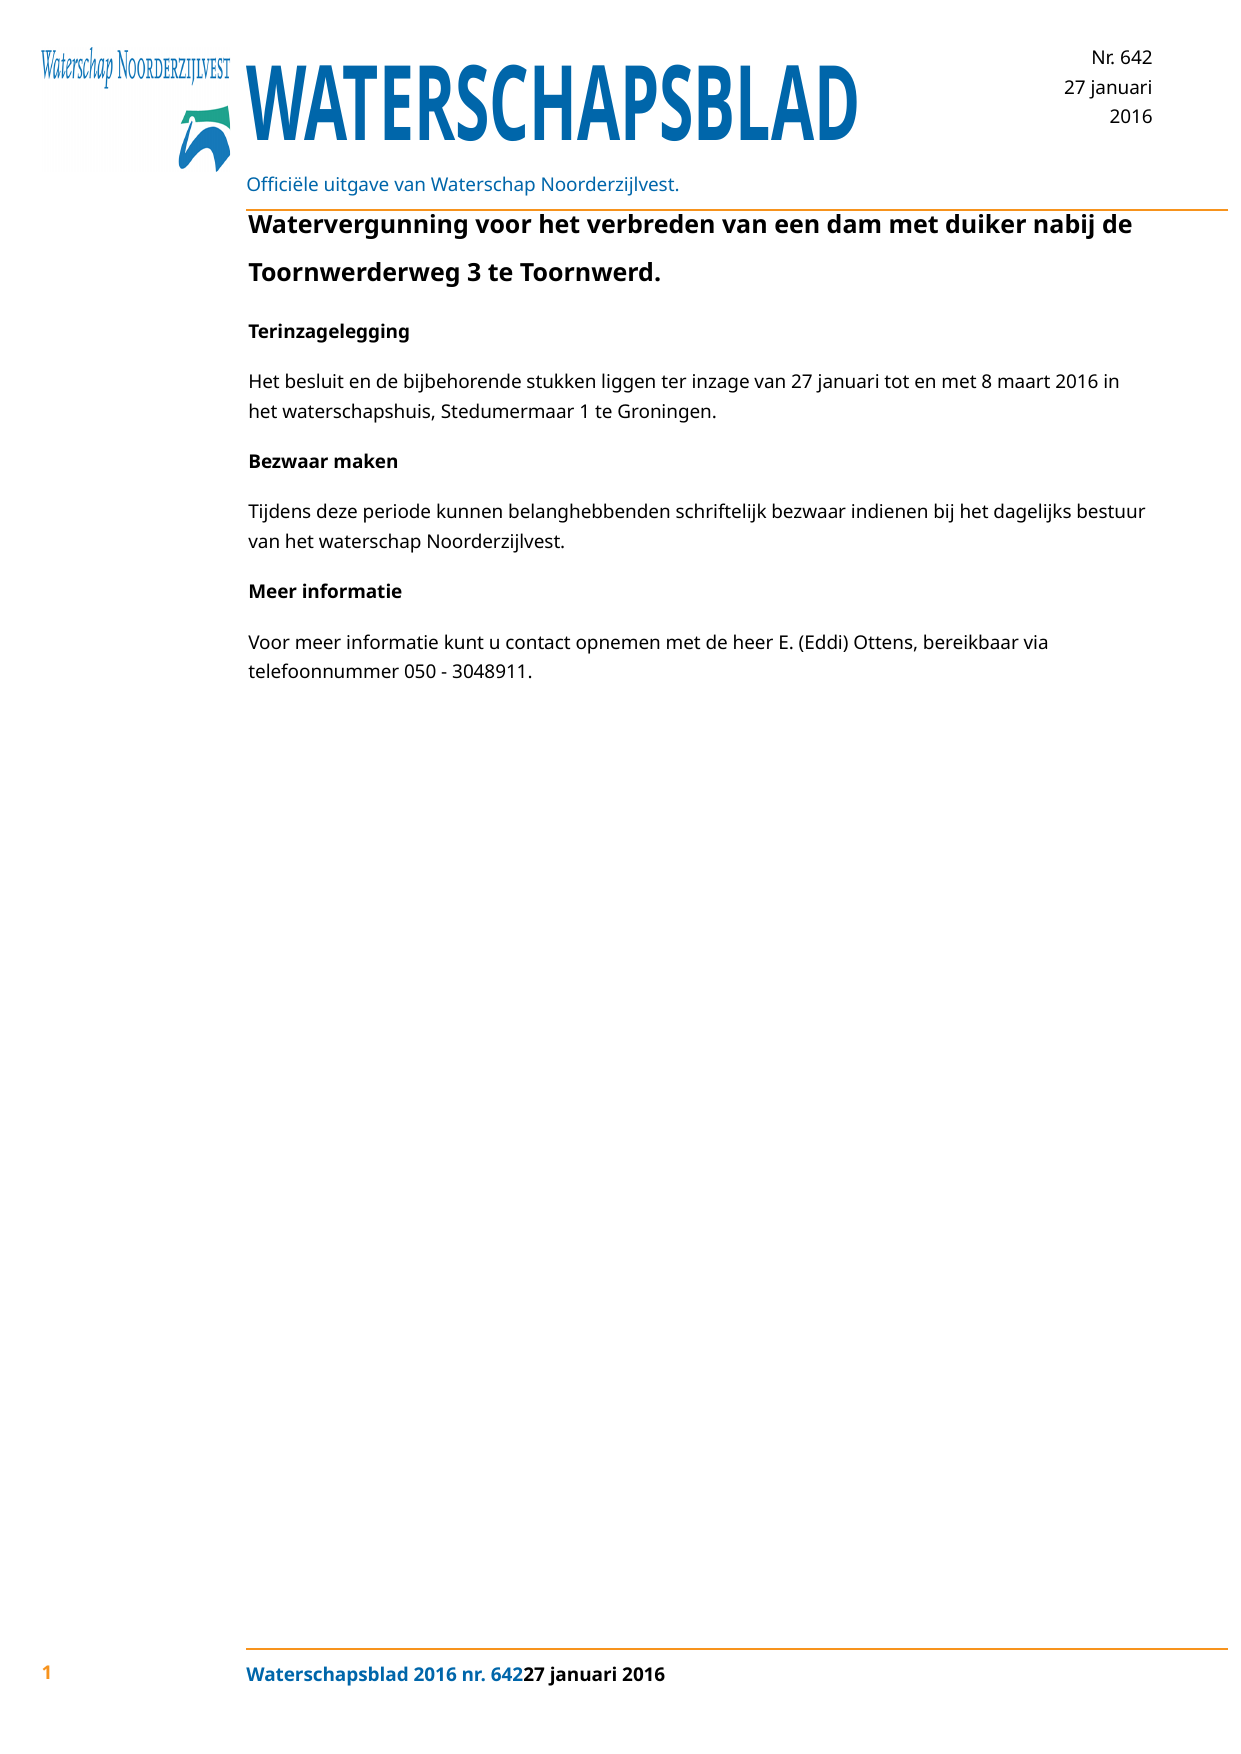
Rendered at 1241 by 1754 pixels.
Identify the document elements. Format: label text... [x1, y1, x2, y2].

text Watervergunning voor het verbreden van een dam met duiker nabij de Toornwerderweg 3 te Toornwerd. [248, 211, 1152, 288]
text Voor meer informatie kunt u contact opnemen met de heer E. (Eddi) Ottens, bereikbaar via telefoonnummer 050 - 3048911. [248, 629, 1152, 684]
picture [41, 47, 231, 172]
text Meer informatie [248, 579, 1152, 604]
text Tijdens deze periode kunnen belanghebbenden schriftelijk bezwaar indienen bij het dagelijks bestuur van het waterschap Noorderzijlvest. [248, 499, 1152, 554]
text Het besluit en de bijbehorende stukken liggen ter inzage van 27 januari tot en met 8 maart 2016 in het waterschapshuis, Stedumermaar 1 te Groningen. [248, 368, 1152, 424]
text Terinzagelegging [248, 318, 1152, 344]
text Bezwaar maken [248, 448, 1152, 474]
